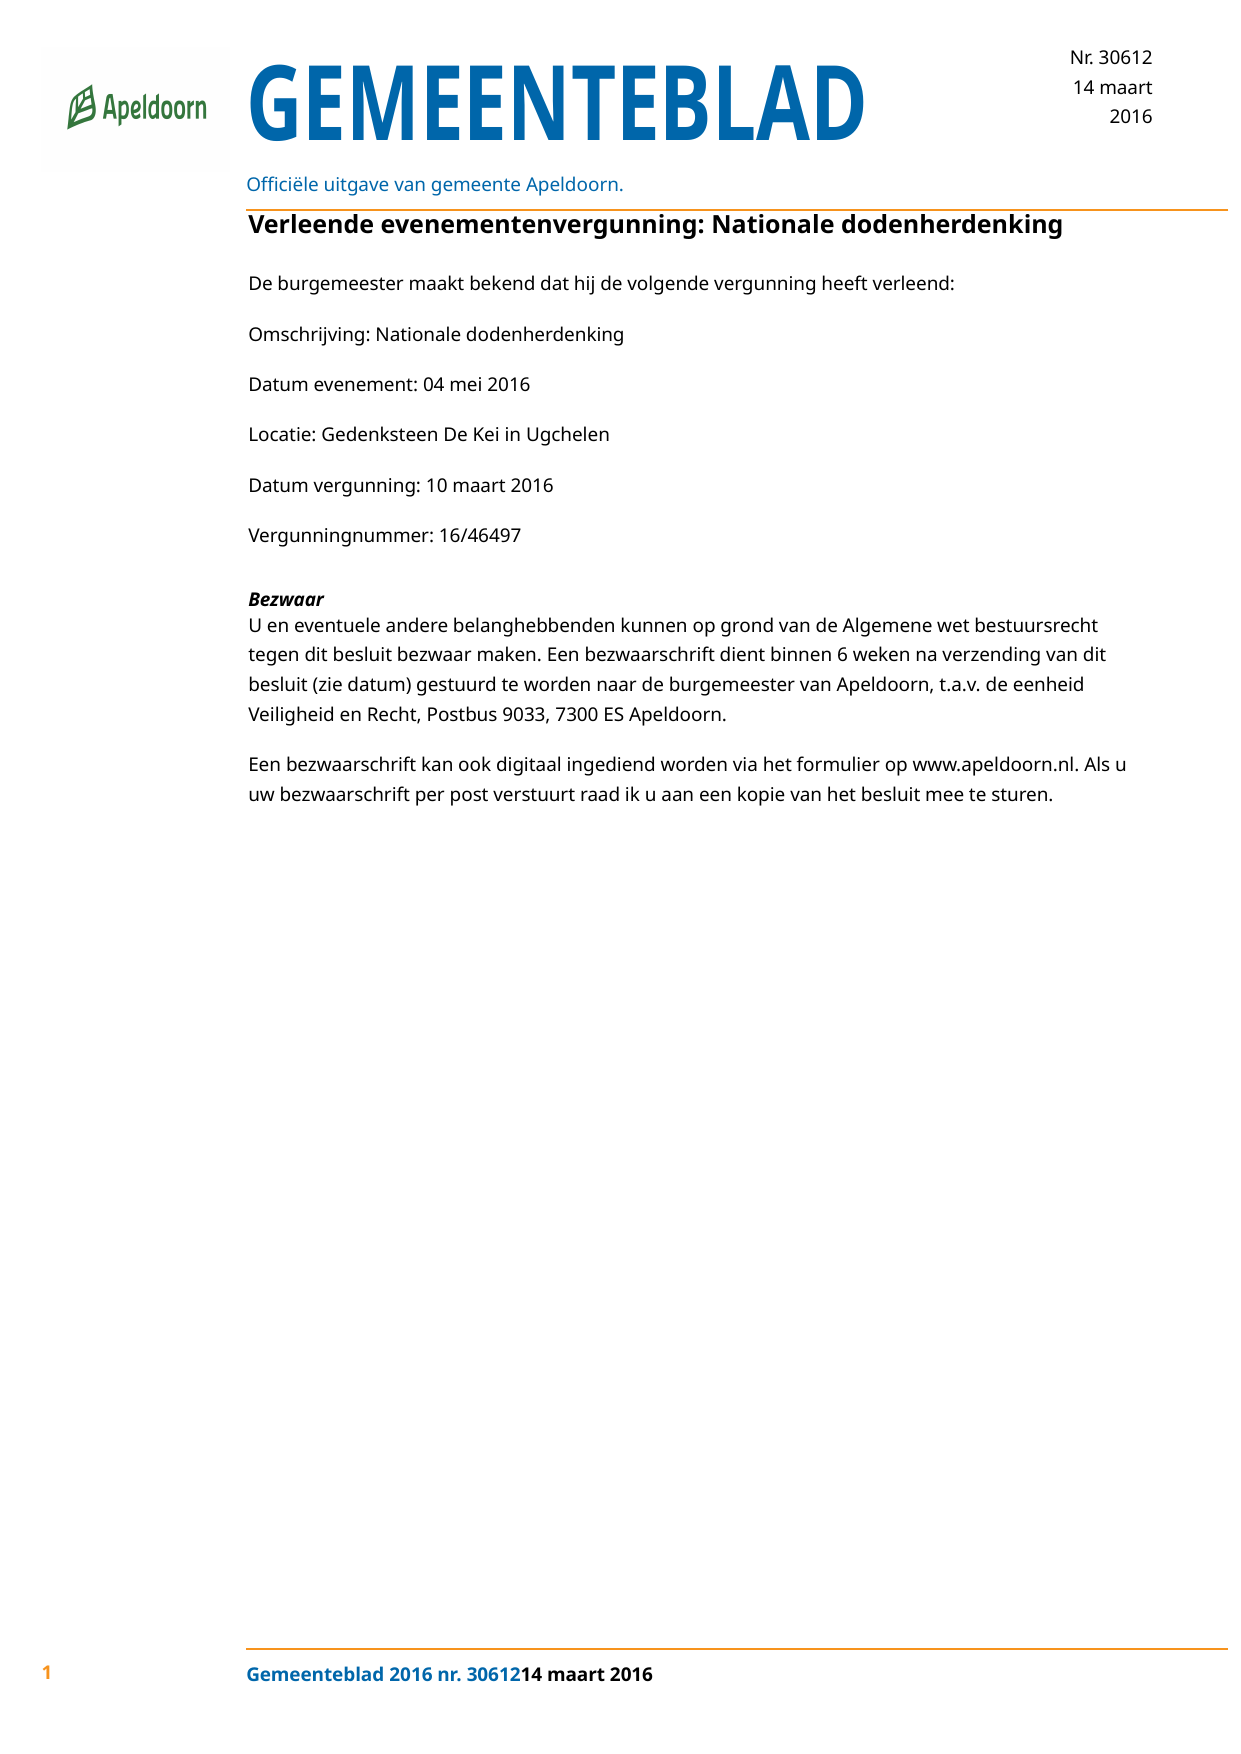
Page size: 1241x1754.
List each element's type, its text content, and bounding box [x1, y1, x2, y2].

text Datum vergunning: 10 maart 2016 [248, 472, 1152, 498]
text De burgemeester maakt bekend dat hij de volgende vergunning heeft verleend: [248, 270, 1152, 296]
picture [41, 47, 231, 172]
text Verleende evenementenvergunning: Nationale dodenherdenking [248, 211, 1152, 241]
text Bezwaar [248, 586, 1152, 612]
text Datum evenement: 04 mei 2016 [248, 371, 1152, 397]
text Locatie: Gedenksteen De Kei in Ugchelen [248, 422, 1152, 447]
text Een bezwaarschrift kan ook digitaal ingediend worden via het formulier op www.apeldoorn.nl. Als u uw bezwaarschrift per post verstuurt raad ik u aan een kopie van het besluit mee te sturen. [248, 751, 1152, 807]
text U en eventuele andere belanghebbenden kunnen op grond van de Algemene wet bestuursrecht tegen dit besluit bezwaar maken. Een bezwaarschrift dient binnen 6 weken na verzending van dit besluit (zie datum) gestuurd te worden naar de burgemeester van Apeldoorn, t.a.v. de eenheid Veiligheid en Recht, Postbus 9033, 7300 ES Apeldoorn. [248, 612, 1152, 727]
text Vergunningnummer: 16/46497 [248, 522, 1152, 548]
text Omschrijving: Nationale dodenherdenking [248, 321, 1152, 346]
